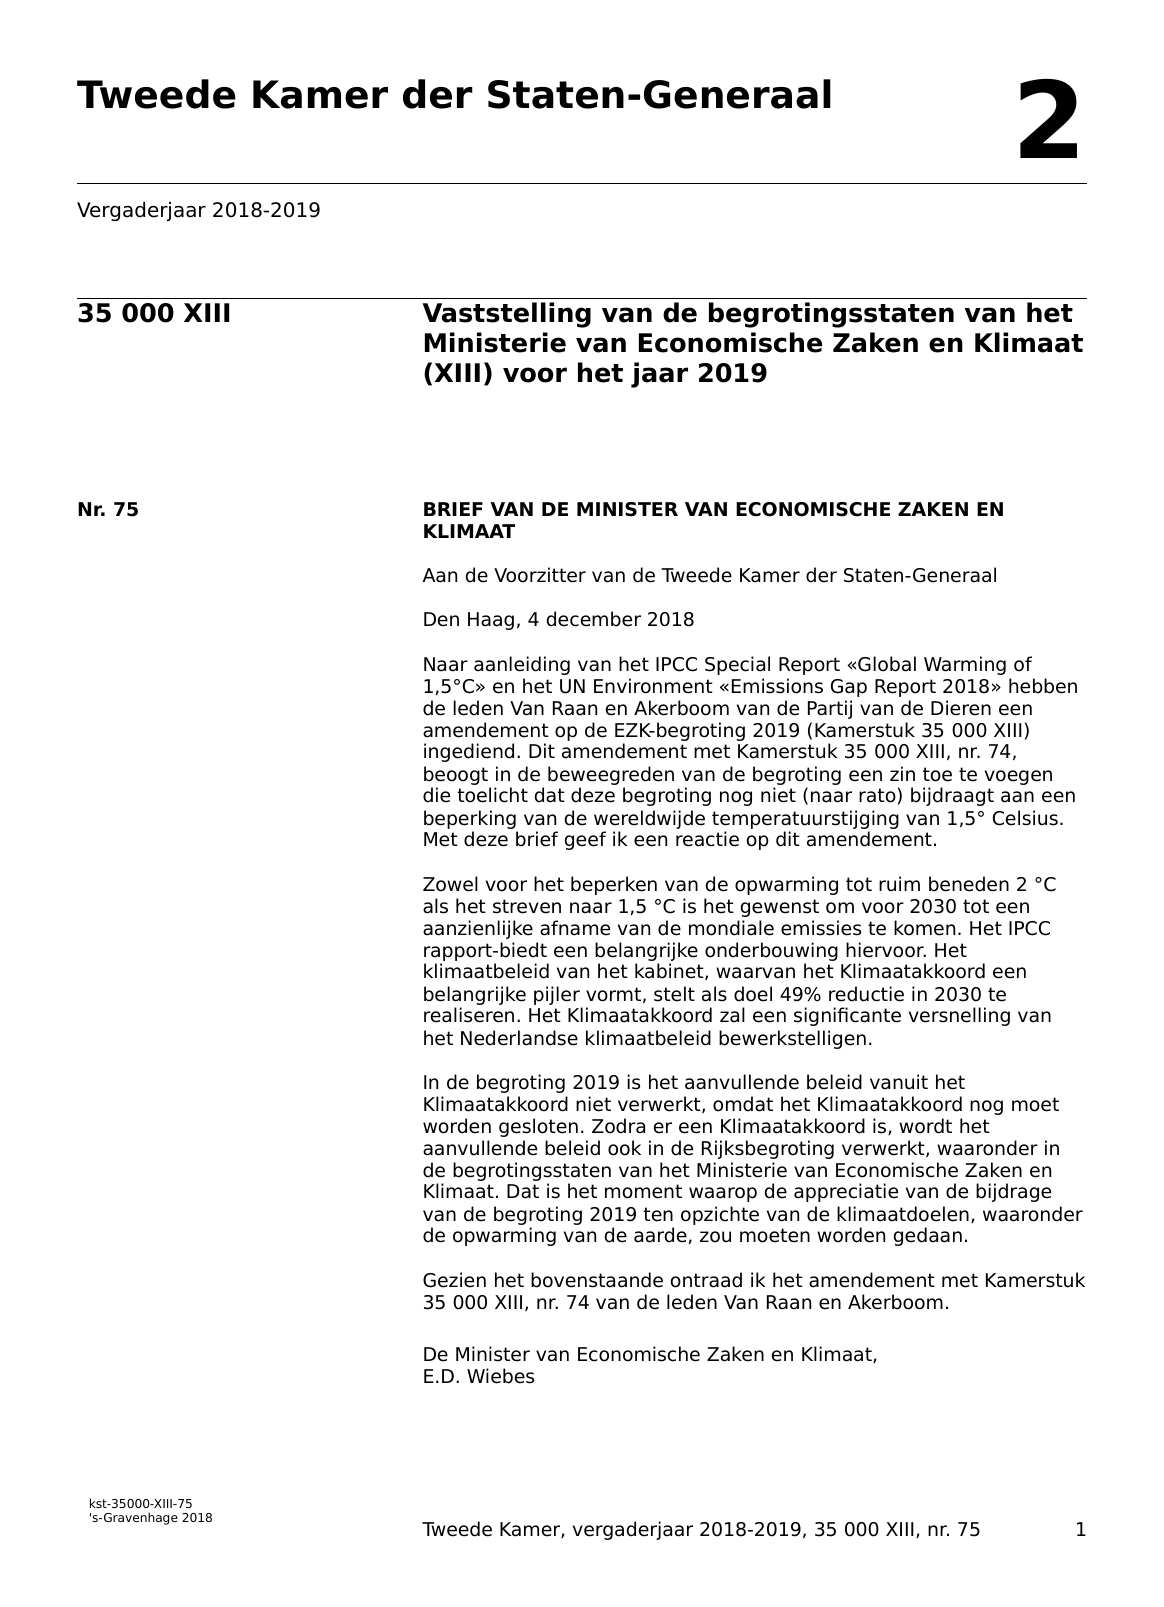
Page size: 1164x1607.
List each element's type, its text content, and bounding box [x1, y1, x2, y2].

text kst-35000-XIII-75 [88, 1497, 323, 1511]
table_header Tweede Kamer der Staten-Generaal [77, 59, 886, 183]
table_header 2 [886, 59, 1087, 183]
subtitle 35 000 XIII Vaststelling van de begrotingsstaten van het Ministerie van Economische Zaken en Klimaat (XIII) voor het jaar 2019 [77, 299, 1087, 388]
text Naar aanleiding van het IPCC Special Report «Global Warming of 1,5°C» en het UN Environment «Emissions Gap Report 2018» hebben de leden Van Raan en Akerboom van de Partij van de Dieren een amendement op de EZK-begroting 2019 (Kamerstuk 35 000 XIII) ingediend. Dit amendement met Kamerstuk 35 000 XIII, nr. 74, beoogt in de beweegreden van de begroting een zin toe te voegen die toelicht dat deze begroting nog niet (naar rato) bijdraagt aan een beperking van de wereldwijde temperatuurstijging van 1,5° Celsius. Met deze brief geef ik een reactie op dit amendement. [422, 653, 1087, 851]
text Gezien het bovenstaande ontraad ik het amendement met Kamerstuk 35 000 XIII, nr. 74 van de leden Van Raan en Akerboom. [422, 1269, 1087, 1313]
text In de begroting 2019 is het aanvullende beleid vanuit het Klimaatakkoord niet verwerkt, omdat het Klimaatakkoord nog moet worden gesloten. Zodra er een Klimaatakkoord is, wordt het aanvullende beleid ook in de Rijksbegroting verwerkt, waaronder in de begrotingsstaten van het Ministerie van Economische Zaken en Klimaat. Dat is het moment waarop de appreciatie van de bijdrage van de begroting 2019 ten opzichte van de klimaatdoelen, waaronder de opwarming van de aarde, zou moeten worden gedaan. [422, 1072, 1087, 1247]
text De Minister van Economische Zaken en Klimaat, E.D. Wiebes [422, 1343, 1087, 1387]
table_cell Vergaderjaar 2018-2019 [77, 184, 1087, 298]
text Zowel voor het beperken van de opwarming tot ruim beneden 2 °C als het streven naar 1,5 °C is het gewenst om voor 2030 tot een aanzienlijke afname van de mondiale emissies te komen. Het IPCC rapport-biedt een belangrijke onderbouwing hiervoor. Het klimaatbeleid van het kabinet, waarvan het Klimaatakkoord een belangrijke pijler vormt, stelt als doel 49% reductie in 2030 te realiseren. Het Klimaatakkoord zal een significante versnelling van het Nederlandse klimaatbeleid bewerkstelligen. [422, 873, 1087, 1049]
text Aan de Voorzitter van de Tweede Kamer der Staten-Generaal [422, 565, 1087, 587]
subtitle Nr. 75 BRIEF VAN DE MINISTER VAN ECONOMISCHE ZAKEN EN KLIMAAT [77, 499, 1087, 543]
text Den Haag, 4 december 2018 [422, 609, 1087, 631]
text 's-Gravenhage 2018 [88, 1511, 323, 1525]
